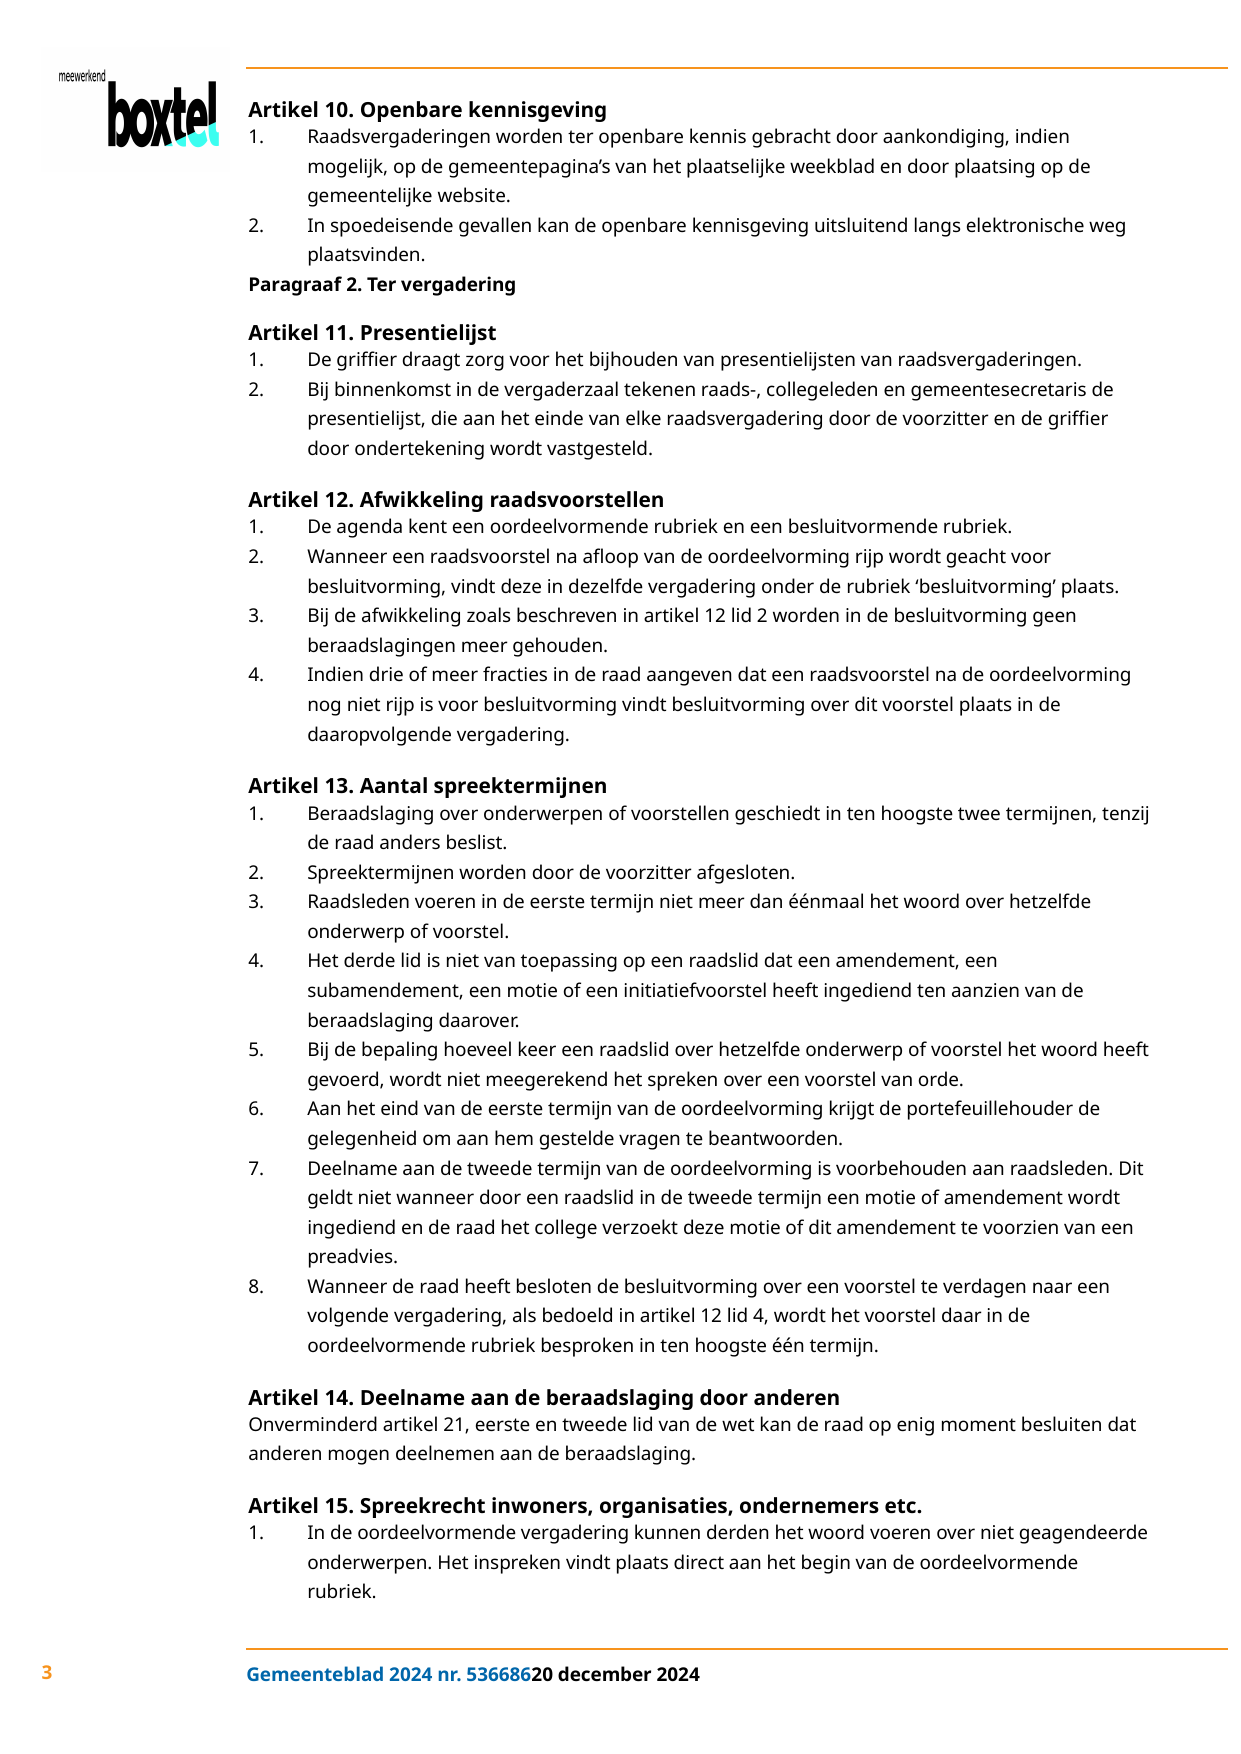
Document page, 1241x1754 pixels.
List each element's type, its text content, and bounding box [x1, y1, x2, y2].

text Artikel 15. Spreekrecht inwoners, organisaties, ondernemers etc. [248, 1491, 1152, 1519]
list Indien drie of meer fracties in de raad aangeven dat een raadsvoorstel na de oordeelvorming nog niet rijp is voor besluitvorming vindt besluitvorming over dit voorstel plaats in de daaropvolgende vergadering. [248, 662, 1152, 747]
list Deelname aan de tweede termijn van de oordeelvorming is voorbehouden aan raadsleden. Dit geldt niet wanneer door een raadslid in de tweede termijn een motie of amendement wordt ingediend en de raad het college verzoekt deze motie of dit amendement te voorzien van een preadvies. [248, 1155, 1152, 1269]
list De griffier draagt zorg voor het bijhouden van presentielijsten van raadsvergaderingen. [248, 346, 1152, 372]
text Artikel 13. Aantal spreektermijnen [248, 771, 1152, 800]
text Onverminderd artikel 21, eerste en tweede lid van de wet kan de raad op enig moment besluiten dat anderen mogen deelnemen aan de beraadslaging. [248, 1411, 1152, 1466]
list De agenda kent een oordeelvormende rubriek en een besluitvormende rubriek. [248, 514, 1152, 539]
picture [41, 47, 231, 172]
list In spoedeisende gevallen kan de openbare kennisgeving uitsluitend langs elektronische weg plaatsvinden. [248, 212, 1152, 267]
list Bij de afwikkeling zoals beschreven in artikel 12 lid 2 worden in de besluitvorming geen beraadslagingen meer gehouden. [248, 602, 1152, 658]
text Artikel 12. Afwikkeling raadsvoorstellen [248, 485, 1152, 514]
list Beraadslaging over onderwerpen of voorstellen geschiedt in ten hoogste twee termijnen, tenzij de raad anders beslist. [248, 800, 1152, 855]
text Artikel 14. Deelname aan de beraadslaging door anderen [248, 1383, 1152, 1411]
list Bij de bepaling hoeveel keer een raadslid over hetzelfde onderwerp of voorstel het woord heeft gevoerd, wordt niet meegerekend het spreken over een voorstel van orde. [248, 1036, 1152, 1092]
list Het derde lid is niet van toepassing op een raadslid dat een amendement, een subamendement, een motie of een initiatiefvoorstel heeft ingediend ten aanzien van de beraadslaging daarover. [248, 948, 1152, 1032]
list Spreektermijnen worden door de voorzitter afgesloten. [248, 859, 1152, 884]
list Raadsleden voeren in de eerste termijn niet meer dan éénmaal het woord over hetzelfde onderwerp of voorstel. [248, 888, 1152, 944]
text Artikel 11. Presentielijst [248, 318, 1152, 346]
list Raadsvergaderingen worden ter openbare kennis gebracht door aankondiging, indien mogelijk, op de gemeentepagina’s van het plaatselijke weekblad en door plaatsing op de gemeentelijke website. [248, 123, 1152, 208]
list Aan het eind van de eerste termijn van de oordeelvorming krijgt de portefeuillehouder de gelegenheid om aan hem gestelde vragen te beantwoorden. [248, 1096, 1152, 1151]
text Artikel 10. Openbare kennisgeving [248, 95, 1152, 123]
list Wanneer een raadsvoorstel na afloop van de oordeelvorming rijp wordt geacht voor besluitvorming, vindt deze in dezelfde vergadering onder de rubriek ‘besluitvorming’ plaats. [248, 543, 1152, 599]
list In de oordeelvormende vergadering kunnen derden het woord voeren over niet geagendeerde onderwerpen. Het inspreken vindt plaats direct aan het begin van de oordeelvormende rubriek. [248, 1519, 1152, 1604]
list Bij binnenkomst in de vergaderzaal tekenen raads-, collegeleden en gemeentesecretaris de presentielijst, die aan het einde van elke raadsvergadering door de voorzitter en de griffier door ondertekening wordt vastgesteld. [248, 376, 1152, 461]
text Paragraaf 2. Ter vergadering [248, 271, 1152, 297]
list Wanneer de raad heeft besloten de besluitvorming over een voorstel te verdagen naar een volgende vergadering, als bedoeld in artikel 12 lid 4, wordt het voorstel daar in de oordeelvormende rubriek besproken in ten hoogste één termijn. [248, 1273, 1152, 1358]
